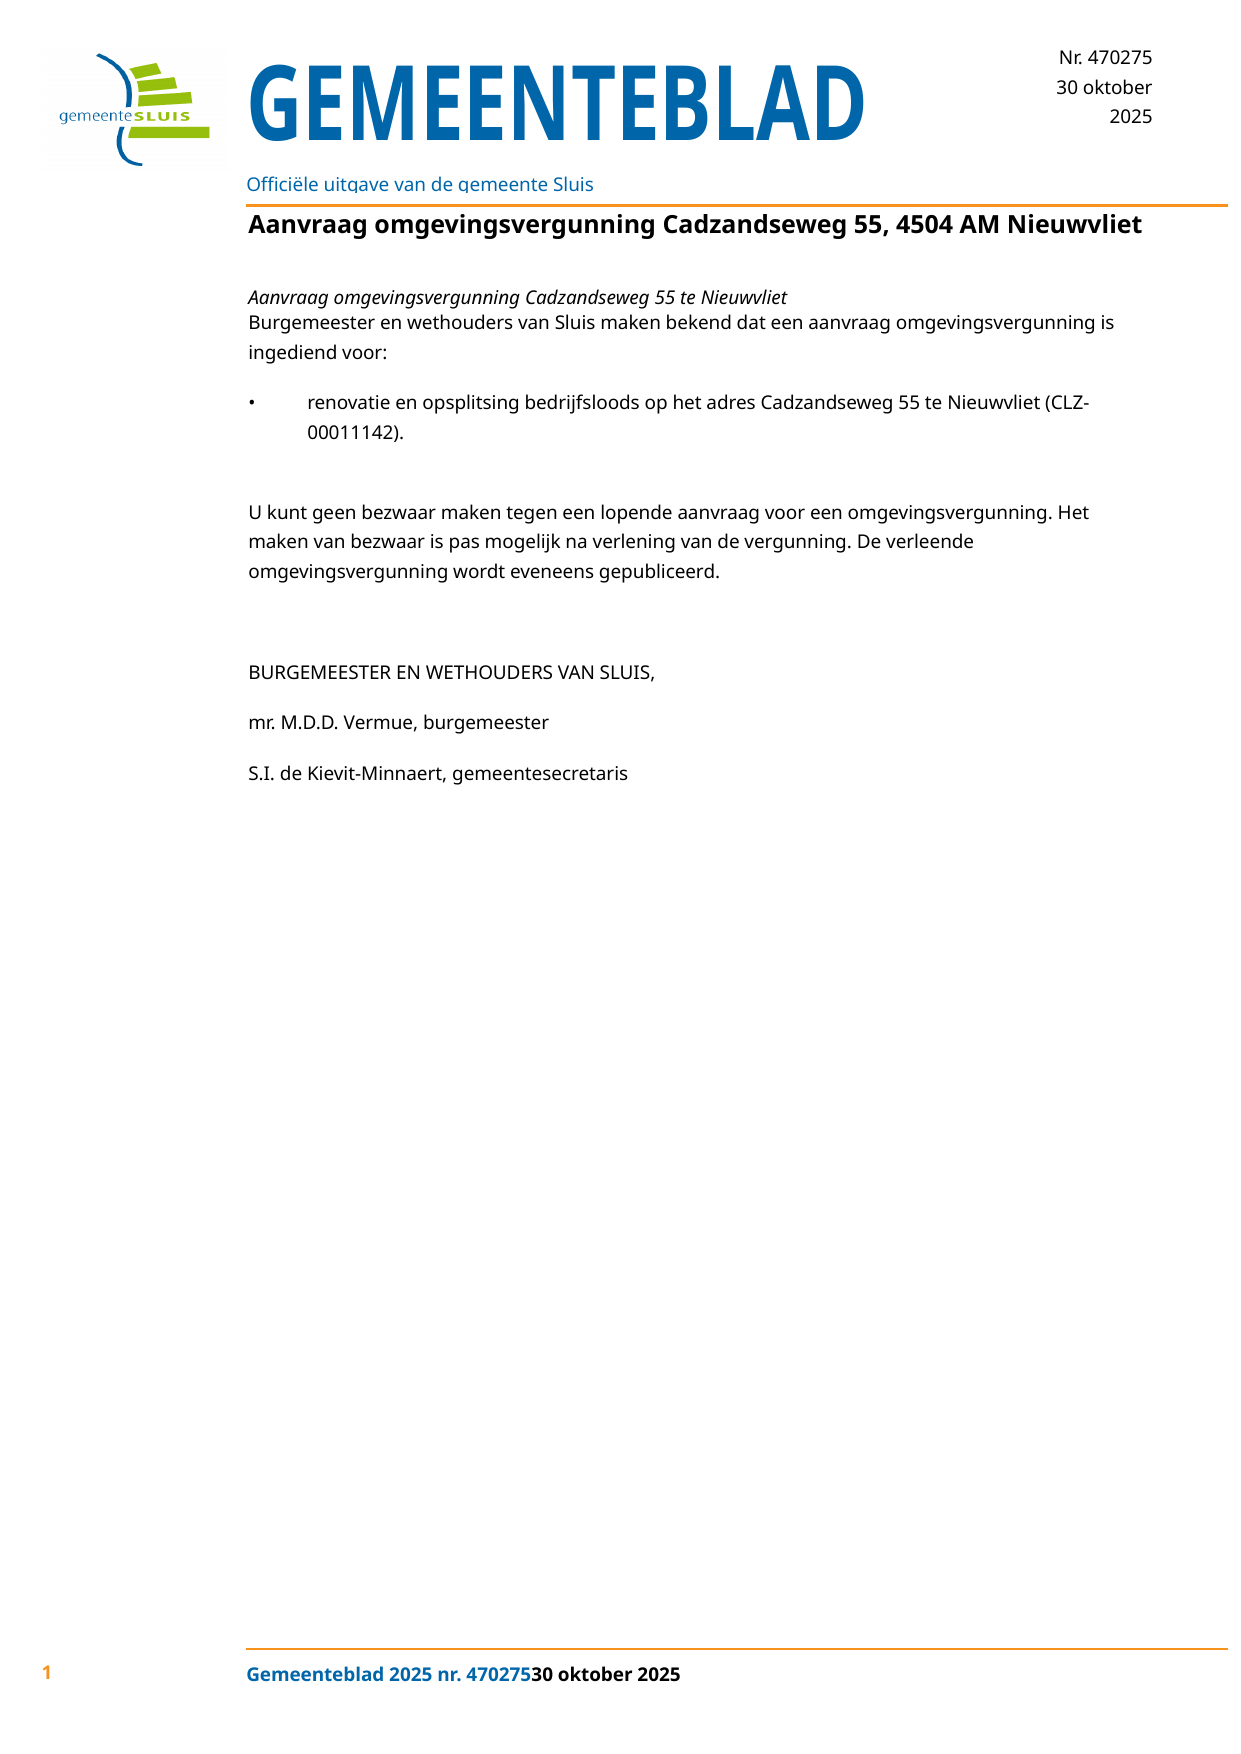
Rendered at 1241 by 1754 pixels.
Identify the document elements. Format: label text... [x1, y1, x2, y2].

text mr. M.D.D. Vermue, burgemeester [248, 709, 1152, 735]
text U kunt geen bezwaar maken tegen een lopende aanvraag voor een omgevingsvergunning. Het maken van bezwaar is pas mogelijk na verlening van de vergunning. De verleende omgevingsvergunning wordt eveneens gepubliceerd. [248, 499, 1152, 584]
list renovatie en opsplitsing bedrijfsloods op het adres Cadzandseweg 55 te Nieuwvliet (CLZ-00011142). [248, 389, 1152, 445]
text Aanvraag omgevingsvergunning Cadzandseweg 55 te Nieuwvliet [248, 284, 1152, 309]
text S.I. de Kievit-Minnaert, gemeentesecretaris [248, 760, 1152, 786]
text Aanvraag omgevingsvergunning Cadzandseweg 55, 4504 AM Nieuwvliet [248, 207, 1152, 241]
text Burgemeester en wethouders van Sluis maken bekend dat een aanvraag omgevingsvergunning is ingediend voor: [248, 309, 1152, 365]
picture [41, 47, 231, 172]
text BURGEMEESTER EN WETHOUDERS VAN SLUIS, [248, 659, 1152, 685]
